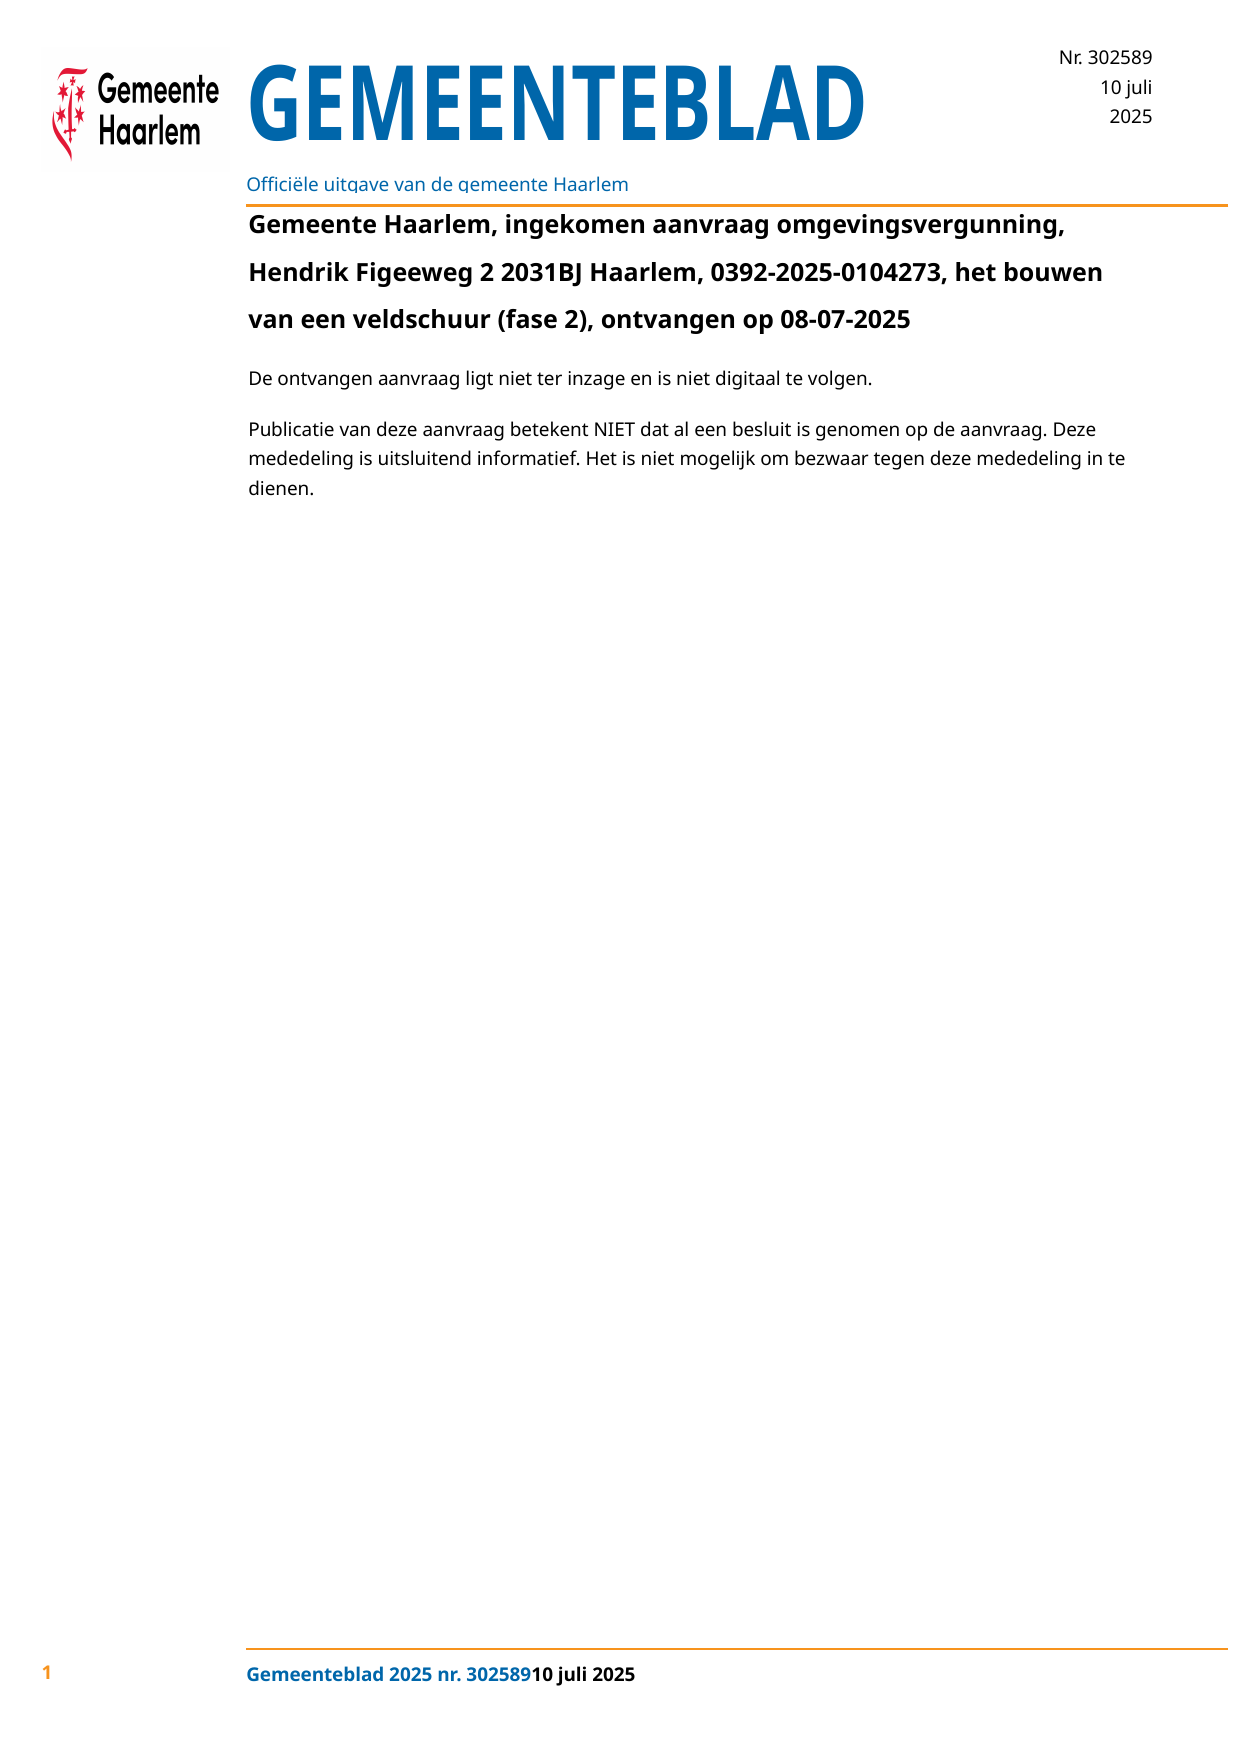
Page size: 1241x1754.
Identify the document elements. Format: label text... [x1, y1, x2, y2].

picture [41, 47, 231, 172]
text Publicatie van deze aanvraag betekent NIET dat al een besluit is genomen op de aanvraag. Deze mededeling is uitsluitend informatief. Het is niet mogelijk om bezwaar tegen deze mededeling in te dienen. [248, 416, 1152, 501]
text Gemeente Haarlem, ingekomen aanvraag omgevingsvergunning, Hendrik Figeeweg 2 2031BJ Haarlem, 0392-2025-0104273, het bouwen van een veldschuur (fase 2), ontvangen op 08-07-2025 [248, 207, 1152, 336]
text De ontvangen aanvraag ligt niet ter inzage en is niet digitaal te volgen. [248, 366, 1152, 391]
